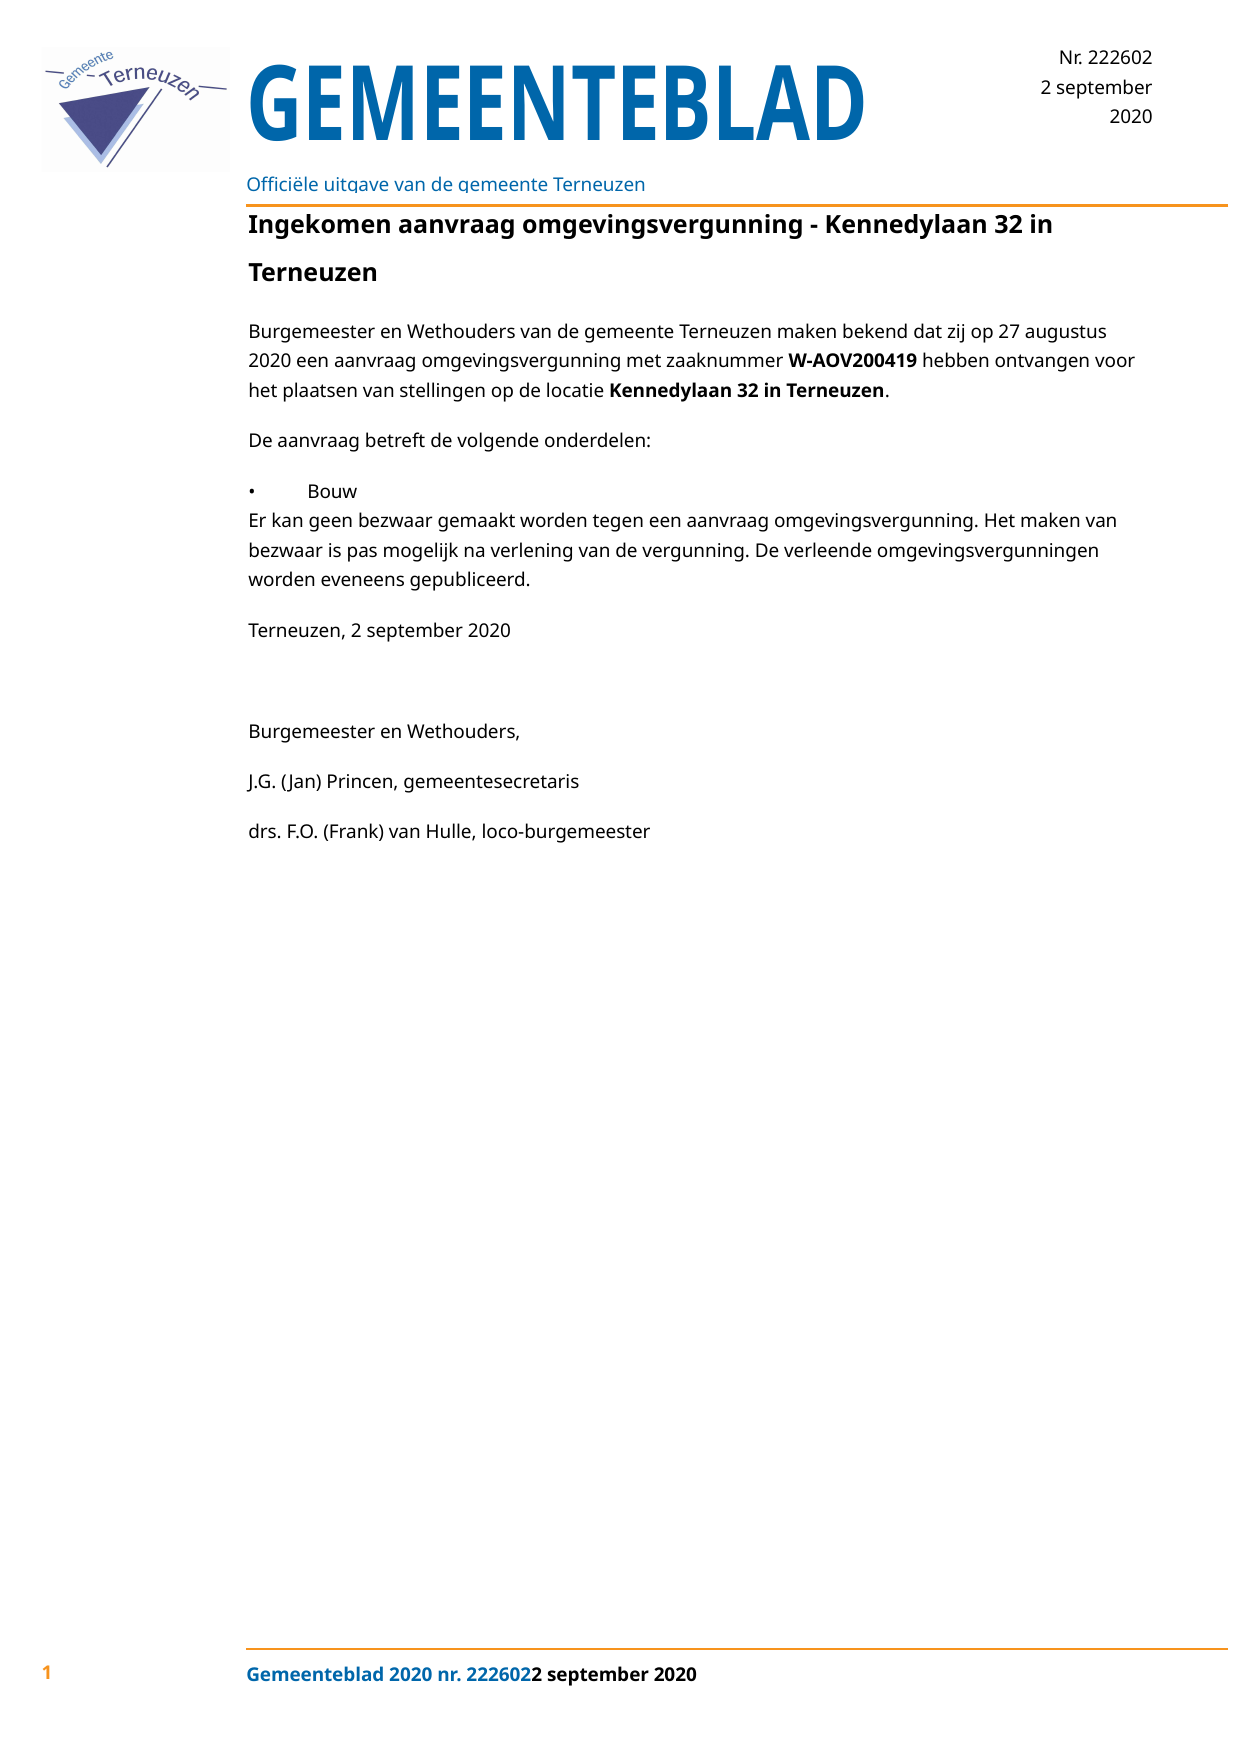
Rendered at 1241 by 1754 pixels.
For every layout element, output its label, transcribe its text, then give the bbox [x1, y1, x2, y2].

text Burgemeester en Wethouders van de gemeente Terneuzen maken bekend dat zij op 27 augustus 2020 een aanvraag omgevingsvergunning met zaaknummer W-AOV200419 hebben ontvangen voor het plaatsen van stellingen op de locatie Kennedylaan 32 in Terneuzen. [248, 318, 1152, 403]
text Er kan geen bezwaar gemaakt worden tegen een aanvraag omgevingsvergunning. Het maken van bezwaar is pas mogelijk na verlening van de vergunning. De verleende omgevingsvergunningen worden eveneens gepubliceerd. [248, 507, 1152, 592]
text drs. F.O. (Frank) van Hulle, loco-burgemeester [248, 819, 1152, 844]
picture [41, 47, 231, 172]
text J.G. (Jan) Princen, gemeentesecretaris [248, 768, 1152, 794]
text Ingekomen aanvraag omgevingsvergunning - Kennedylaan 32 in Terneuzen [248, 207, 1152, 288]
list Bouw [248, 478, 1152, 504]
text Terneuzen, 2 september 2020 [248, 617, 1152, 643]
text De aanvraag betreft de volgende onderdelen: [248, 427, 1152, 453]
text Burgemeester en Wethouders, [248, 718, 1152, 744]
